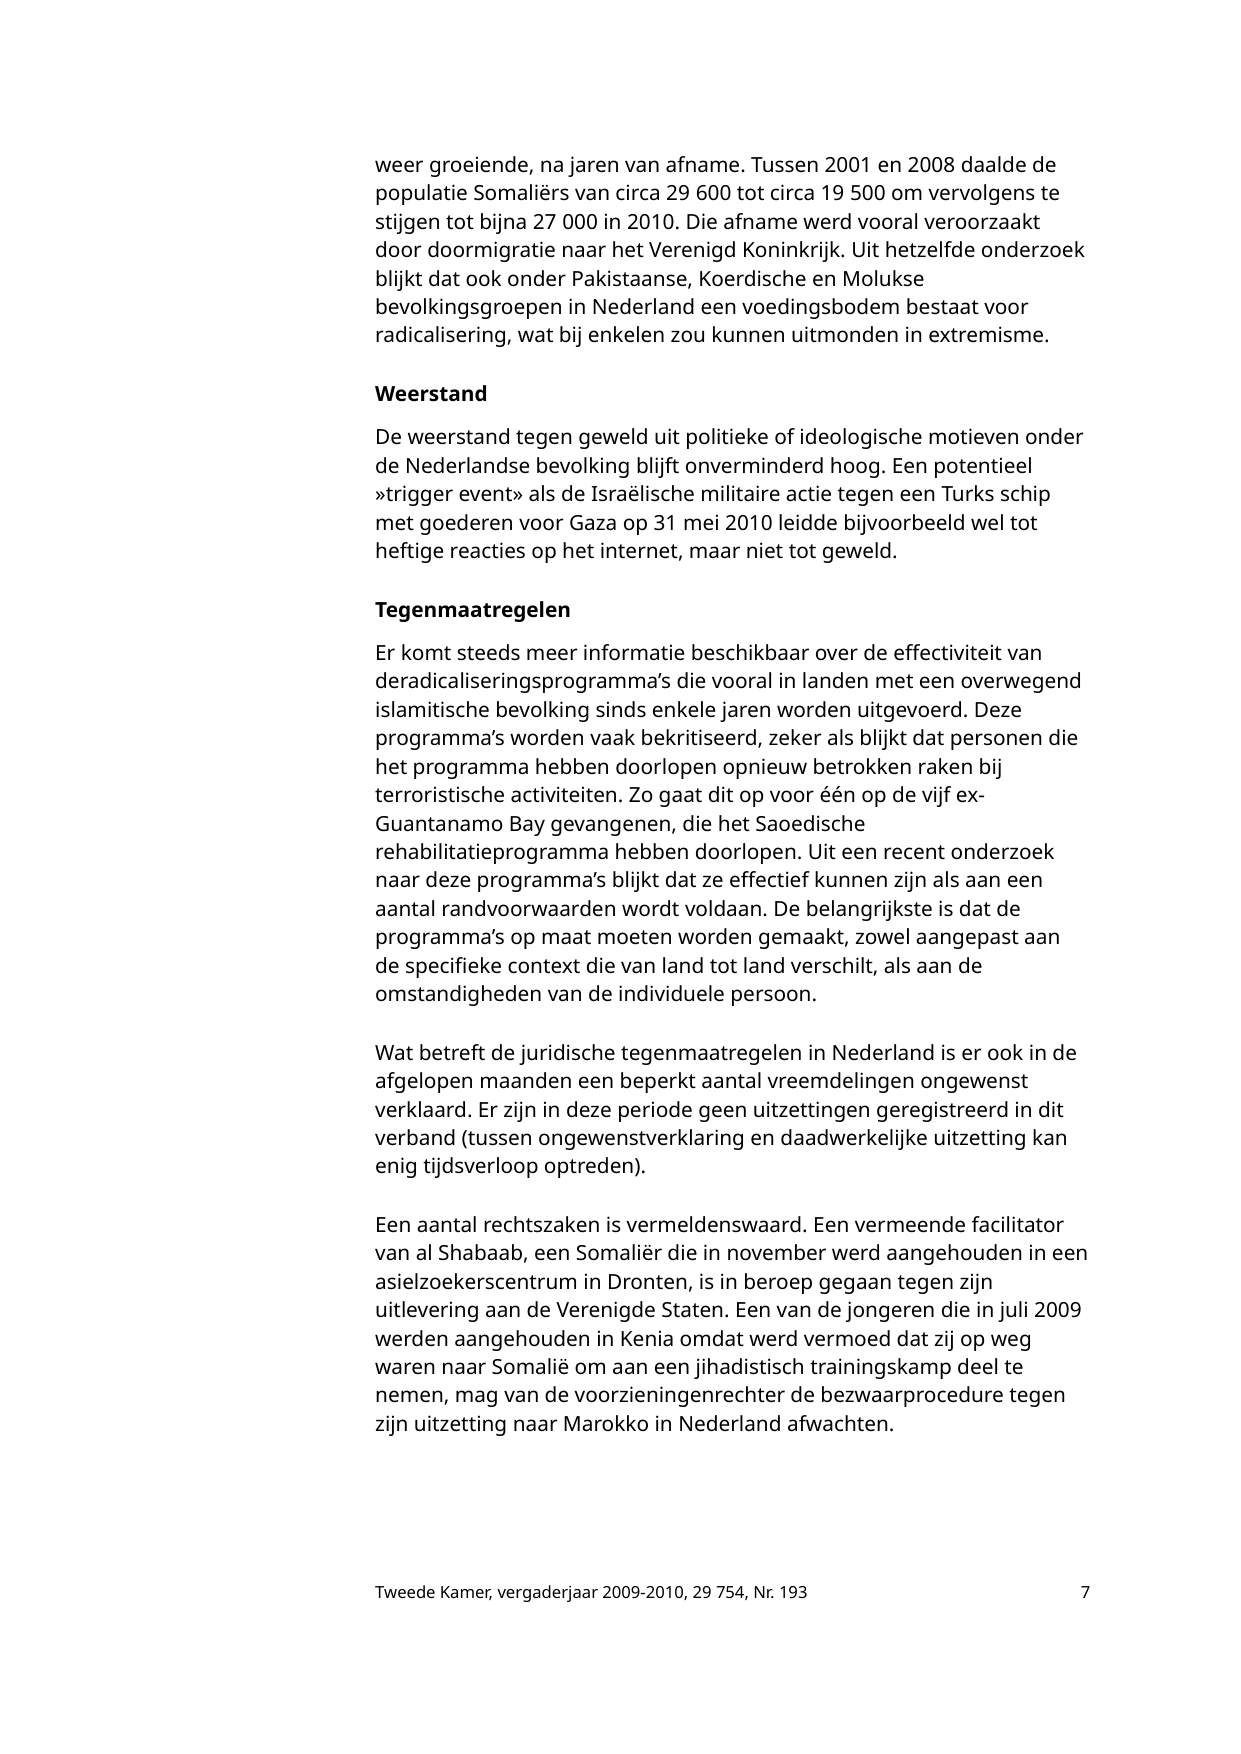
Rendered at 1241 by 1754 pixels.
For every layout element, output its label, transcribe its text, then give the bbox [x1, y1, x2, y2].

text Tegenmaatregelen [375, 595, 1090, 623]
text weer groeiende, na jaren van afname. Tussen 2001 en 2008 daalde de populatie Somaliërs van circa 29 600 tot circa 19 500 om vervolgens te stijgen tot bijna 27 000 in 2010. Die afname werd vooral veroorzaakt door doormigratie naar het Verenigd Koninkrijk. Uit hetzelfde onderzoek blijkt dat ook onder Pakistaanse, Koerdische en Molukse bevolkingsgroepen in Nederland een voedingsbodem bestaat voor radicalisering, wat bij enkelen zou kunnen uitmonden in extremisme. [375, 150, 1090, 349]
text Er komt steeds meer informatie beschikbaar over de effectiviteit van deradicaliseringsprogramma’s die vooral in landen met een overwegend islamitische bevolking sinds enkele jaren worden uitgevoerd. Deze programma’s worden vaak bekritiseerd, zeker als blijkt dat personen die het programma hebben doorlopen opnieuw betrokken raken bij terroristische activiteiten. Zo gaat dit op voor één op de vijf ex-Guantanamo Bay gevangenen, die het Saoedische rehabilitatieprogramma hebben doorlopen. Uit een recent onderzoek naar deze programma’s blijkt dat ze effectief kunnen zijn als aan een aantal randvoorwaarden wordt voldaan. De belangrijkste is dat de programma’s op maat moeten worden gemaakt, zowel aangepast aan de specifieke context die van land tot land verschilt, als aan de omstandigheden van de individuele persoon. [375, 638, 1090, 1008]
text Een aantal rechtszaken is vermeldenswaard. Een vermeende facilitator van al Shabaab, een Somaliër die in november werd aangehouden in een asielzoekerscentrum in Dronten, is in beroep gegaan tegen zijn uitlevering aan de Verenigde Staten. Een van de jongeren die in juli 2009 werden aangehouden in Kenia omdat werd vermoed dat zij op weg waren naar Somalië om aan een jihadistisch trainingskamp deel te nemen, mag van de voorzieningenrechter de bezwaarprocedure tegen zijn uitzetting naar Marokko in Nederland afwachten. [375, 1210, 1090, 1437]
text Wat betreft de juridische tegenmaatregelen in Nederland is er ook in de afgelopen maanden een beperkt aantal vreemdelingen ongewenst verklaard. Er zijn in deze periode geen uitzettingen geregistreerd in dit verband (tussen ongewenstverklaring en daadwerkelijke uitzetting kan enig tijdsverloop optreden). [375, 1038, 1090, 1180]
text Weerstand [375, 379, 1090, 407]
text De weerstand tegen geweld uit politieke of ideologische motieven onder de Nederlandse bevolking blijft onverminderd hoog. Een potentieel »trigger event» als de Israëlische militaire actie tegen een Turks schip met goederen voor Gaza op 31 mei 2010 leidde bijvoorbeeld wel tot heftige reacties op het internet, maar niet tot geweld. [375, 422, 1090, 565]
